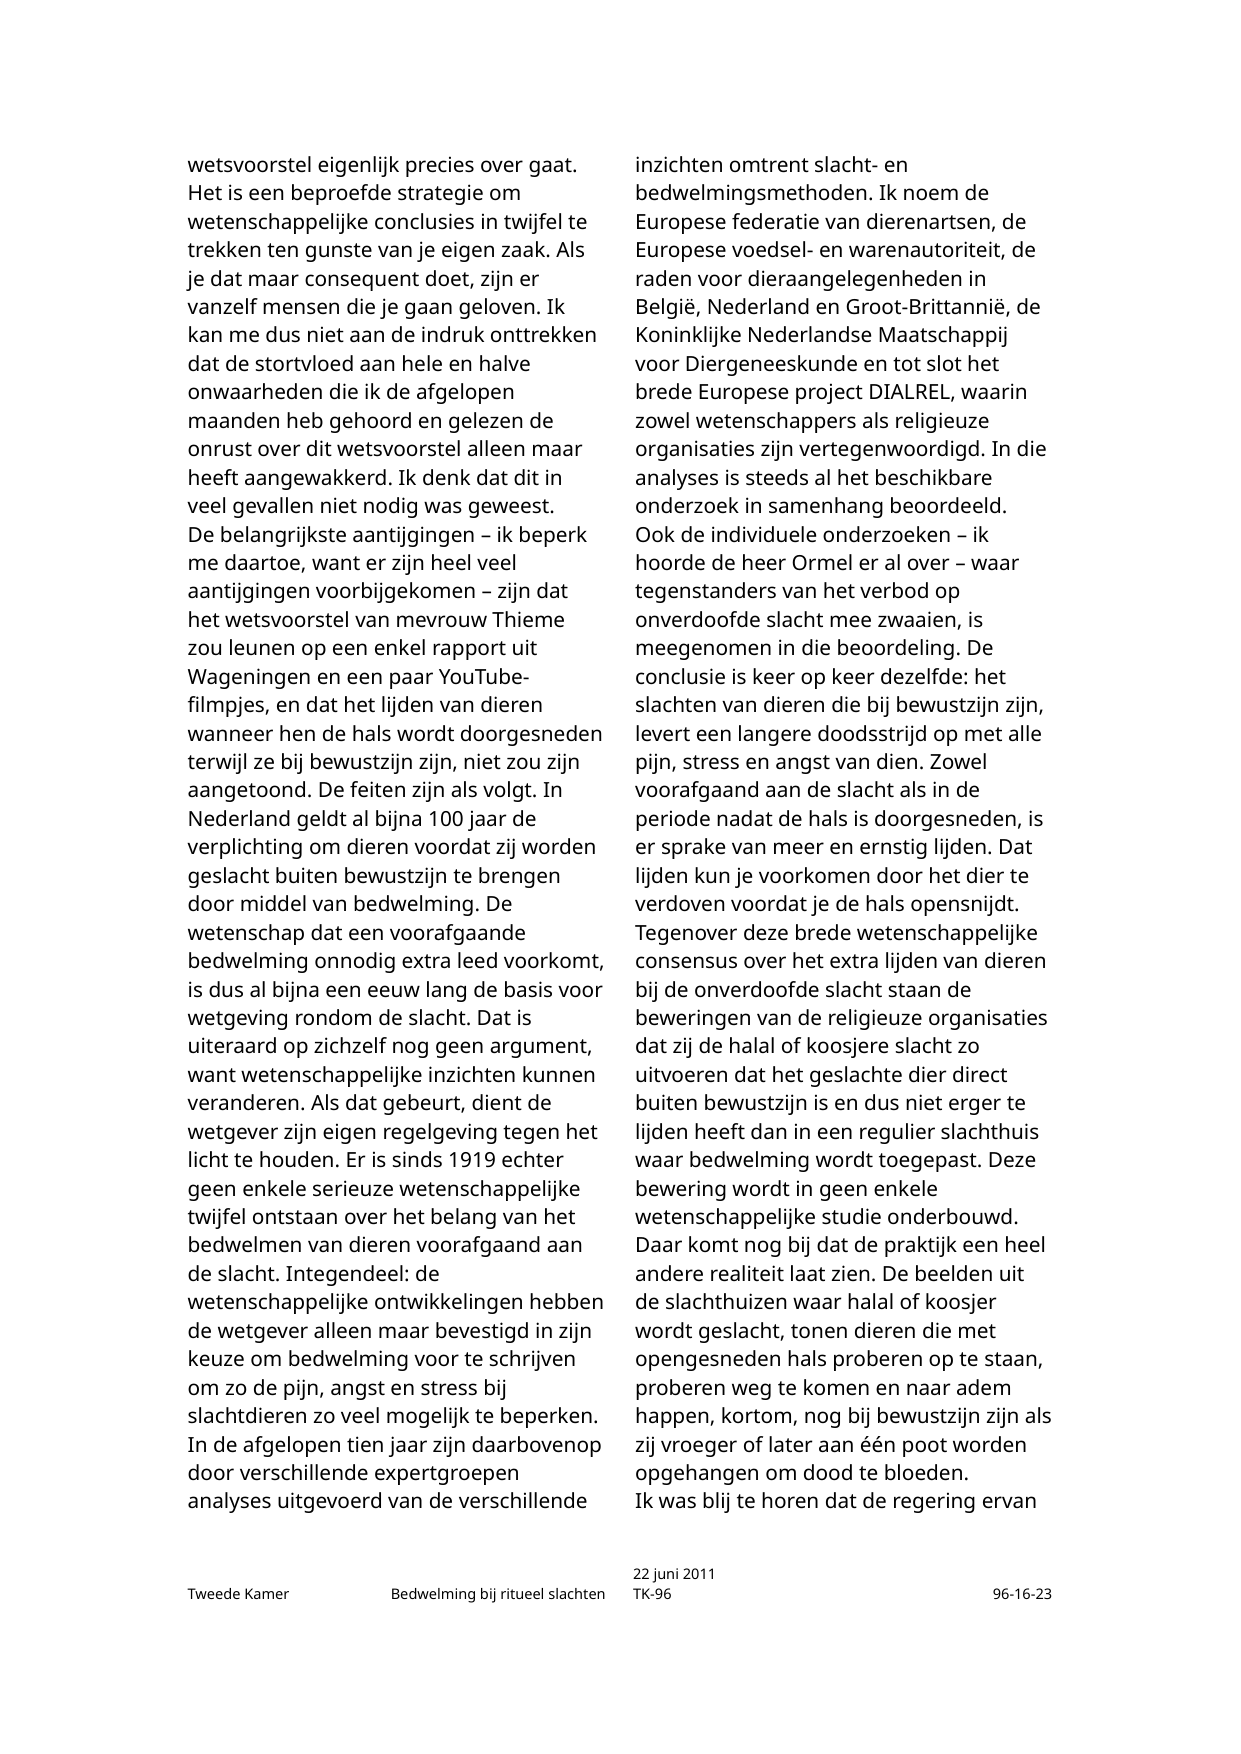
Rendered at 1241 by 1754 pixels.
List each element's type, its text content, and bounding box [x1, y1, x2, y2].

text In de afgelopen tien jaar zijn daarbovenop door verschillende expertgroepen analyses uitgevoerd van de verschillende [187, 1430, 605, 1515]
text Ik was blij te horen dat de regering ervan [635, 1487, 1053, 1515]
text Tegenover deze brede wetenschappelijke consensus over het extra lijden van dieren bij de onverdoofde slacht staan de beweringen van de religieuze organisaties dat zij de halal of koosjere slacht zo uitvoeren dat het geslachte dier direct buiten bewustzijn is en dus niet erger te lijden heeft dan in een regulier slachthuis waar bedwelming wordt toegepast. Deze bewering wordt in geen enkele wetenschappelijke studie onderbouwd. Daar komt nog bij dat de praktijk een heel andere realiteit laat zien. De beelden uit de slachthuizen waar halal of koosjer wordt geslacht, tonen dieren die met opengesneden hals proberen op te staan, proberen weg te komen en naar adem happen, kortom, nog bij bewustzijn zijn als zij vroeger of later aan één poot worden opgehangen om dood te bloeden. [635, 918, 1053, 1487]
text wetsvoorstel eigenlijk precies over gaat. Het is een beproefde strategie om wetenschappelijke conclusies in twijfel te trekken ten gunste van je eigen zaak. Als je dat maar consequent doet, zijn er vanzelf mensen die je gaan geloven. Ik kan me dus niet aan de indruk onttrekken dat de stortvloed aan hele en halve onwaarheden die ik de afgelopen maanden heb gehoord en gelezen de onrust over dit wetsvoorstel alleen maar heeft aangewakkerd. Ik denk dat dit in veel gevallen niet nodig was geweest. [187, 150, 605, 520]
text inzichten omtrent slacht- en bedwelmingsmethoden. Ik noem de Europese federatie van dierenartsen, de Europese voedsel- en warenautoriteit, de raden voor dieraangelegenheden in België, Nederland en Groot-Brittannië, de Koninklijke Nederlandse Maatschappij voor Diergeneeskunde en tot slot het brede Europese project DIALREL, waarin zowel wetenschappers als religieuze organisaties zijn vertegenwoordigd. In die analyses is steeds al het beschikbare onderzoek in samenhang beoordeeld. Ook de individuele onderzoeken – ik hoorde de heer Ormel er al over – waar tegenstanders van het verbod op onverdoofde slacht mee zwaaien, is meegenomen in die beoordeling. De conclusie is keer op keer dezelfde: het slachten van dieren die bij bewustzijn zijn, levert een langere doodsstrijd op met alle pijn, stress en angst van dien. Zowel voorafgaand aan de slacht als in de periode nadat de hals is doorgesneden, is er sprake van meer en ernstig lijden. Dat lijden kun je voorkomen door het dier te verdoven voordat je de hals opensnijdt. [635, 150, 1053, 918]
text De belangrijkste aantijgingen – ik beperk me daartoe, want er zijn heel veel aantijgingen voorbijgekomen – zijn dat het wetsvoorstel van mevrouw Thieme zou leunen op een enkel rapport uit Wageningen en een paar YouTube-filmpjes, en dat het lijden van dieren wanneer hen de hals wordt doorgesneden terwijl ze bij bewustzijn zijn, niet zou zijn aangetoond. De feiten zijn als volgt. In Nederland geldt al bijna 100 jaar de verplichting om dieren voordat zij worden geslacht buiten bewustzijn te brengen door middel van bedwelming. De wetenschap dat een voorafgaande bedwelming onnodig extra leed voorkomt, is dus al bijna een eeuw lang de basis voor wetgeving rondom de slacht. Dat is uiteraard op zichzelf nog geen argument, want wetenschappelijke inzichten kunnen veranderen. Als dat gebeurt, dient de wetgever zijn eigen regelgeving tegen het licht te houden. Er is sinds 1919 echter geen enkele serieuze wetenschappelijke twijfel ontstaan over het belang van het bedwelmen van dieren voorafgaand aan de slacht. Integendeel: de wetenschappelijke ontwikkelingen hebben de wetgever alleen maar bevestigd in zijn keuze om bedwelming voor te schrijven om zo de pijn, angst en stress bij slachtdieren zo veel mogelijk te beperken. [187, 520, 605, 1430]
